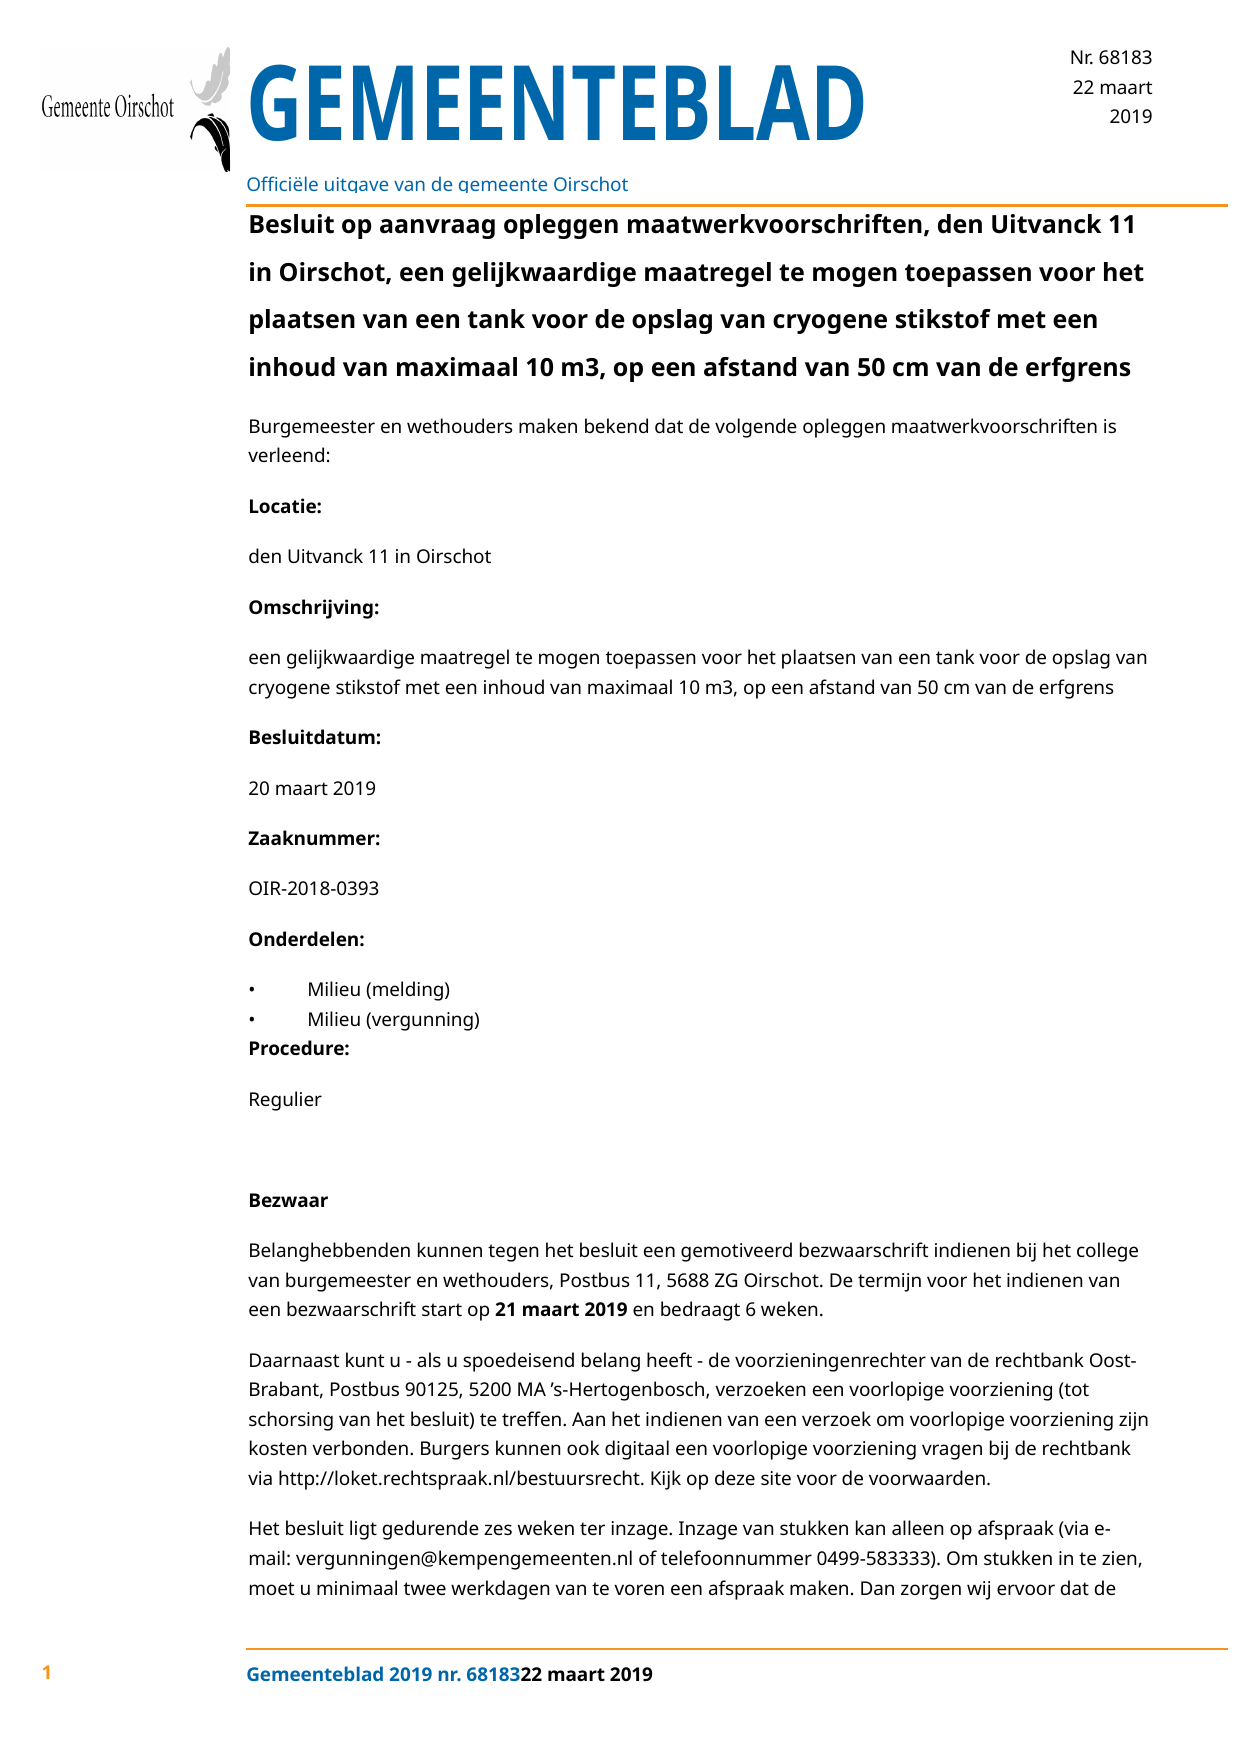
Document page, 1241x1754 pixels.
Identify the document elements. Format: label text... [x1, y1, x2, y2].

list Milieu (melding) [248, 976, 1152, 1002]
text den Uitvanck 11 in Oirschot [248, 543, 1152, 569]
text Burgemeester en wethouders maken bekend dat de volgende opleggen maatwerkvoorschriften is verleend: [248, 413, 1152, 468]
text Regulier [248, 1086, 1152, 1112]
text OIR-2018-0393 [248, 876, 1152, 901]
text Besluitdatum: [248, 724, 1152, 750]
text een gelijkwaardige maatregel te mogen toepassen voor het plaatsen van een tank voor de opslag van cryogene stikstof met een inhoud van maximaal 10 m3, op een afstand van 50 cm van de erfgrens [248, 644, 1152, 700]
text Bezwaar [248, 1187, 1152, 1213]
text Belanghebbenden kunnen tegen het besluit een gemotiveerd bezwaarschrift indienen bij het college van burgemeester en wethouders, Postbus 11, 5688 ZG Oirschot. De termijn voor het indienen van een bezwaarschrift start op 21 maart 2019 en bedraagt 6 weken. [248, 1237, 1152, 1322]
list Milieu (vergunning) [248, 1006, 1152, 1032]
text Locatie: [248, 493, 1152, 519]
picture [41, 47, 231, 172]
text Daarnaast kunt u - als u spoedeisend belang heeft - de voorzieningenrechter van de rechtbank Oost-Brabant, Postbus 90125, 5200 MA ’s-Hertogenbosch, verzoeken een voorlopige voorziening (tot schorsing van het besluit) te treffen. Aan het indienen van een verzoek om voorlopige voorziening zijn kosten verbonden. Burgers kunnen ook digitaal een voorlopige voorziening vragen bij de rechtbank via http://loket.rechtspraak.nl/bestuursrecht. Kijk op deze site voor de voorwaarden. [248, 1347, 1152, 1491]
text Procedure: [248, 1036, 1152, 1061]
text Onderdelen: [248, 926, 1152, 952]
text 20 maart 2019 [248, 775, 1152, 801]
text Omschrijving: [248, 594, 1152, 620]
text Het besluit ligt gedurende zes weken ter inzage. Inzage van stukken kan alleen op afspraak (via e-mail: vergunningen@kempengemeenten.nl of telefoonnummer 0499-583333). Om stukken in te zien, moet u minimaal twee werkdagen van te voren een afspraak maken. Dan zorgen wij ervoor dat de [248, 1516, 1152, 1601]
text Zaaknummer: [248, 825, 1152, 851]
text Besluit op aanvraag opleggen maatwerkvoorschriften, den Uitvanck 11 in Oirschot, een gelijkwaardige maatregel te mogen toepassen voor het plaatsen van een tank voor de opslag van cryogene stikstof met een inhoud van maximaal 10 m3, op een afstand van 50 cm van de erfgrens [248, 207, 1152, 384]
